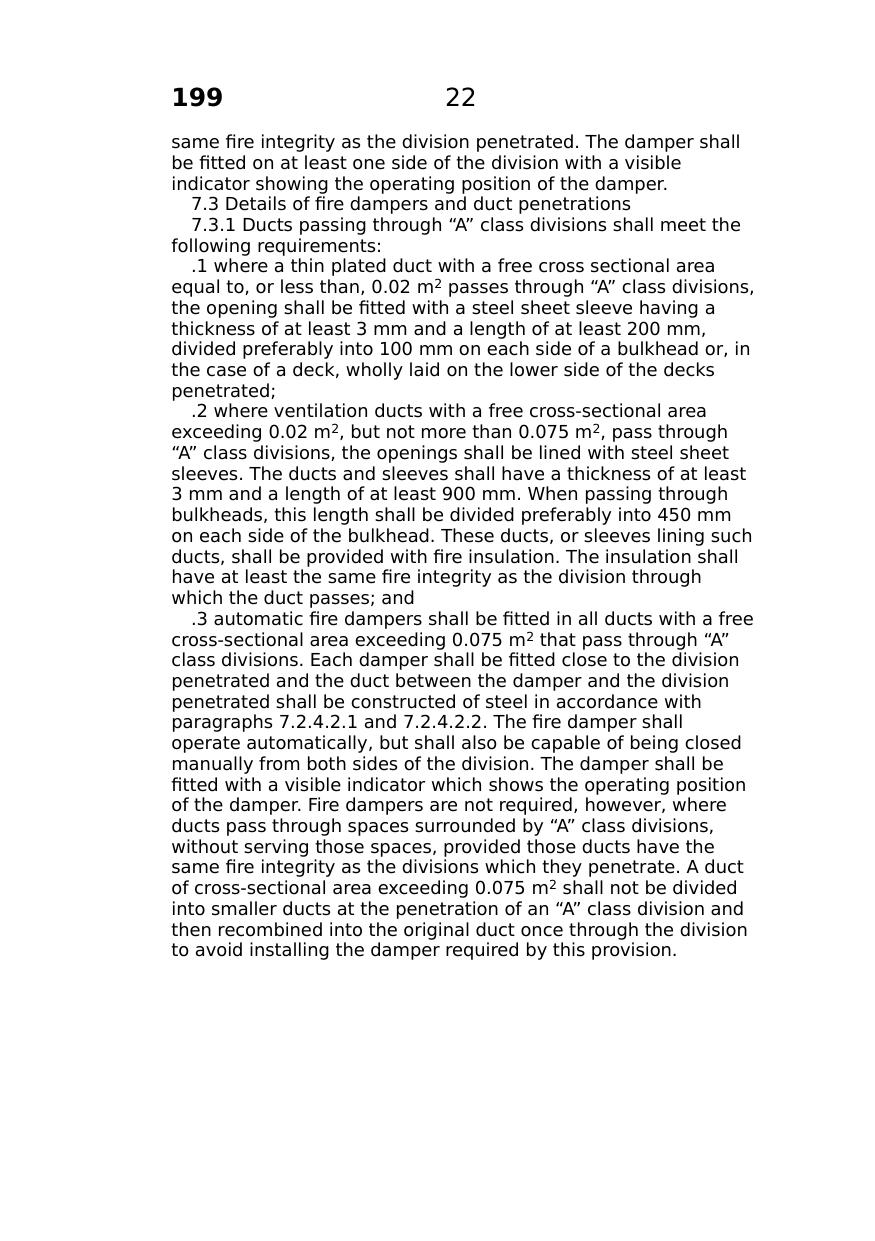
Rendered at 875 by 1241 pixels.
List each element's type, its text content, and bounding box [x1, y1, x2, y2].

text 7.3.1 Ducts passing through “A” class divisions shall meet the following requirements: [171, 215, 756, 256]
text same fire integrity as the division penetrated. The damper shall be fitted on at least one side of the division with a visible indicator showing the operating position of the damper. [171, 132, 756, 194]
text .1 where a thin plated duct with a free cross sectional area equal to, or less than, 0.02 m2 passes through “A” class divisions, the opening shall be fitted with a steel sheet sleeve having a thickness of at least 3 mm and a length of at least 200 mm, divided preferably into 100 mm on each side of a bulkhead or, in the case of a deck, wholly laid on the lower side of the decks penetrated; [171, 256, 756, 401]
text .3 automatic fire dampers shall be fitted in all ducts with a free cross-sectional area exceeding 0.075 m2 that pass through “A” class divisions. Each damper shall be fitted close to the division penetrated and the duct between the damper and the division penetrated shall be constructed of steel in accordance with paragraphs 7.2.4.2.1 and 7.2.4.2.2. The fire damper shall operate automatically, but shall also be capable of being closed manually from both sides of the division. The damper shall be fitted with a visible indicator which shows the operating position of the damper. Fire dampers are not required, however, where ducts pass through spaces surrounded by “A” class divisions, without serving those spaces, provided those ducts have the same fire integrity as the divisions which they penetrate. A duct of cross-sectional area exceeding 0.075 m2 shall not be divided into smaller ducts at the penetration of an “A” class division and then recombined into the original duct once through the division to avoid installing the damper required by this provision. [171, 609, 756, 961]
text 7.3 Details of fire dampers and duct penetrations [171, 194, 756, 215]
text .2 where ventilation ducts with a free cross-sectional area exceeding 0.02 m2, but not more than 0.075 m2, pass through “A” class divisions, the openings shall be lined with steel sheet sleeves. The ducts and sleeves shall have a thickness of at least 3 mm and a length of at least 900 mm. When passing through bulkheads, this length shall be divided preferably into 450 mm on each side of the bulkhead. These ducts, or sleeves lining such ducts, shall be provided with fire insulation. The insulation shall have at least the same fire integrity as the division through which the duct passes; and [171, 401, 756, 609]
